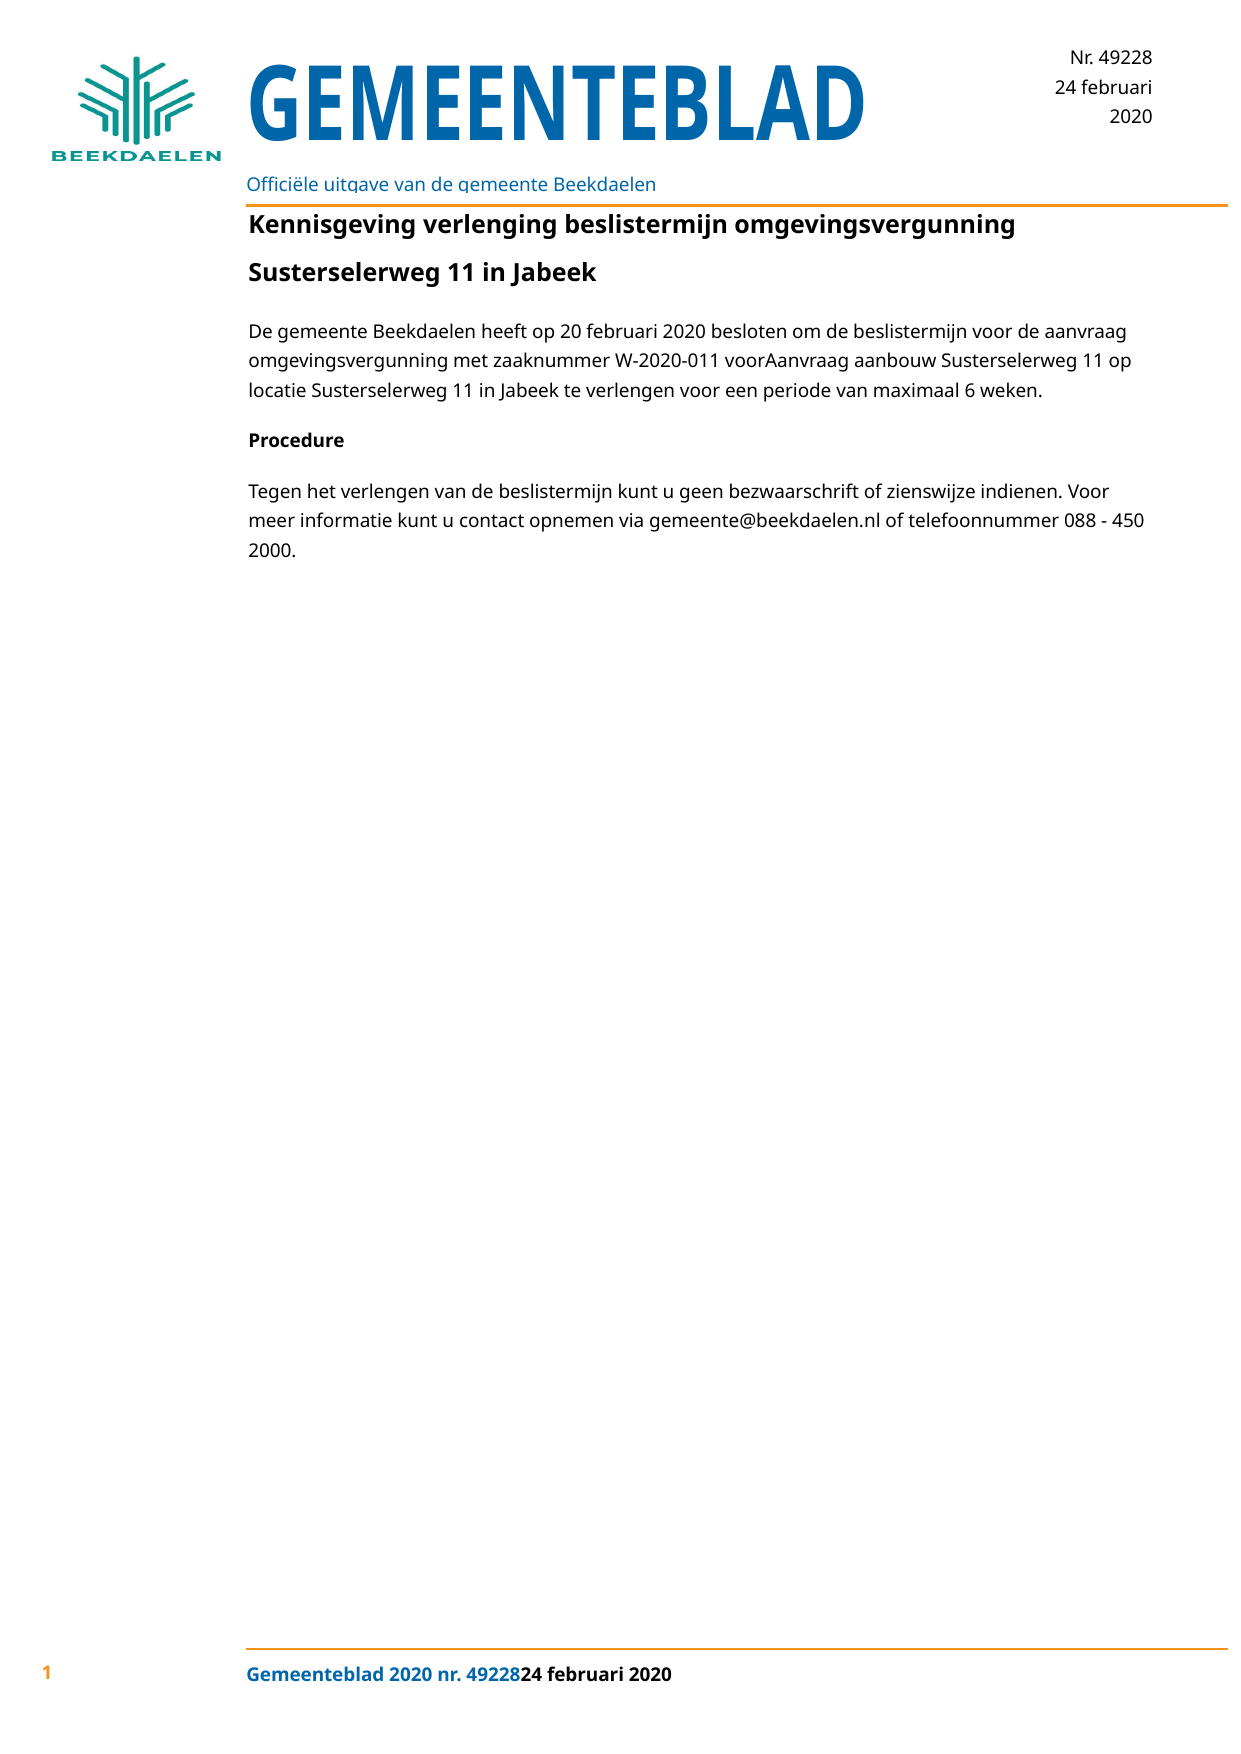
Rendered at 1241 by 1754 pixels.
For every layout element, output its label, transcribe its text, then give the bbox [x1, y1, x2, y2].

text Kennisgeving verlenging beslistermijn omgevingsvergunning Susterselerweg 11 in Jabeek [248, 207, 1152, 288]
text De gemeente Beekdaelen heeft op 20 februari 2020 besloten om de beslistermijn voor de aanvraag omgevingsvergunning met zaaknummer W-2020-011 voorAanvraag aanbouw Susterselerweg 11 op locatie Susterselerweg 11 in Jabeek te verlengen voor een periode van maximaal 6 weken. [248, 318, 1152, 403]
text Procedure [248, 427, 1152, 453]
text Tegen het verlengen van de beslistermijn kunt u geen bezwaarschrift of zienswijze indienen. Voor meer informatie kunt u contact opnemen via gemeente@beekdaelen.nl of telefoonnummer 088 - 450 2000. [248, 478, 1152, 563]
picture [41, 47, 231, 172]
